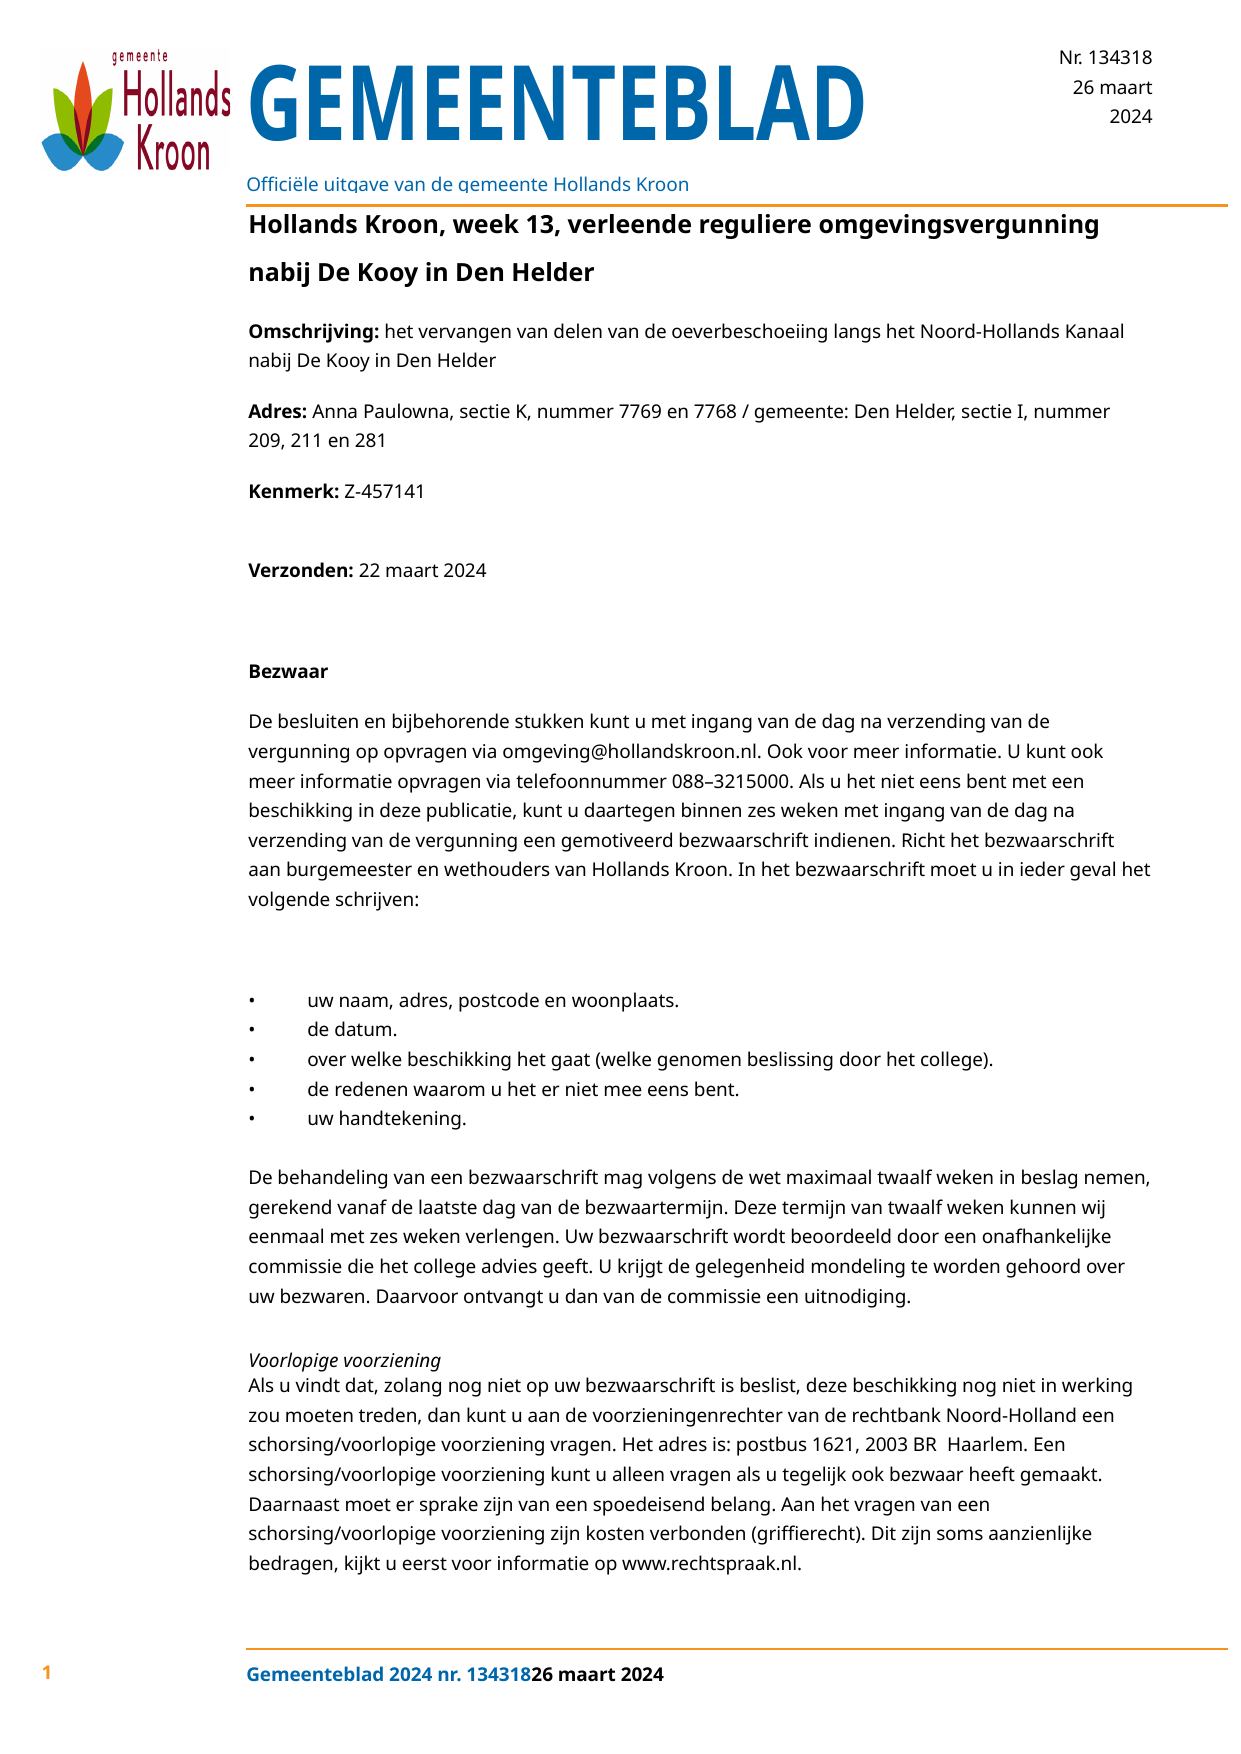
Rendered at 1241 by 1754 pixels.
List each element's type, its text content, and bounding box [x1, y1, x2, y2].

table_header [700, 529, 1152, 554]
text Adres: Anna Paulowna, sectie K, nummer 7769 en 7768 / gemeente: Den Helder, sectie I, nummer 209, 211 en 281 [248, 398, 1152, 453]
text Kenmerk: Z-457141 [248, 478, 1152, 504]
text De besluiten en bijbehorende stukken kunt u met ingang van de dag na verzending van de vergunning op opvragen via omgeving@hollandskroon.nl. Ook voor meer informatie. U kunt ook meer informatie opvragen via telefoonnummer 088–3215000. Als u het niet eens bent met een beschikking in deze publicatie, kunt u daartegen binnen zes weken met ingang van de dag na verzending van de vergunning een gemotiveerd bezwaarschrift indienen. Richt het bezwaarschrift aan burgemeester en wethouders van Hollands Kroon. In het bezwaarschrift moet u in ieder geval het volgende schrijven: [248, 709, 1152, 912]
list uw naam, adres, postcode en woonplaats. [248, 987, 1152, 1013]
picture [41, 47, 231, 172]
text Verzonden: 22 maart 2024 [248, 557, 1152, 583]
text Bezwaar [248, 658, 1152, 684]
list uw handtekening. [248, 1105, 1152, 1131]
text Voorlopige voorziening [248, 1347, 1152, 1372]
text Hollands Kroon, week 13, verleende reguliere omgevingsvergunning nabij De Kooy in Den Helder [248, 207, 1152, 288]
list over welke beschikking het gaat (welke genomen beslissing door het college). [248, 1046, 1152, 1072]
list de datum. [248, 1017, 1152, 1042]
text Omschrijving: het vervangen van delen van de oeverbesc­hoeiing langs het Noord-Hollands Kanaal nabij De Kooy in Den Helder [248, 318, 1152, 373]
list de redenen waarom u het er niet mee eens bent. [248, 1076, 1152, 1101]
text De behandeling van een bezwaarschrift mag volgens de wet maximaal twaalf weken in beslag nemen, gerekend vanaf de laatste dag van de bezwaartermijn. Deze termijn van twaalf weken kunnen wij eenmaal met zes weken verlengen. Uw bezwaarschrift wordt beoordeeld door een onafhankelijke commissie die het college advies geeft. U krijgt de gelegenheid mondeling te worden gehoord over uw bezwaren. Daarvoor ontvangt u dan van de commissie een uitnodiging. [248, 1164, 1152, 1308]
table_header [248, 529, 700, 554]
text Als u vindt dat, zolang nog niet op uw bezwaarschrift is beslist, deze beschikking nog niet in werking zou moeten treden, dan kunt u aan de voorzieningenrechter van de rechtbank Noord-Holland een schorsing/voorlopige voorziening vragen. Het adres is: postbus 1621, 2003 BR Haarlem. Een schorsing/voorlopige voorziening kunt u alleen vragen als u tegelijk ook bezwaar heeft gemaakt. Daarnaast moet er sprake zijn van een spoedeisend belang. Aan het vragen van een schorsing/voorlopige voorziening zijn kosten verbonden (griffierecht). Dit zijn soms aanzienlijke bedragen, kijkt u eerst voor informatie op www.rechtspraak.nl. [248, 1372, 1152, 1576]
